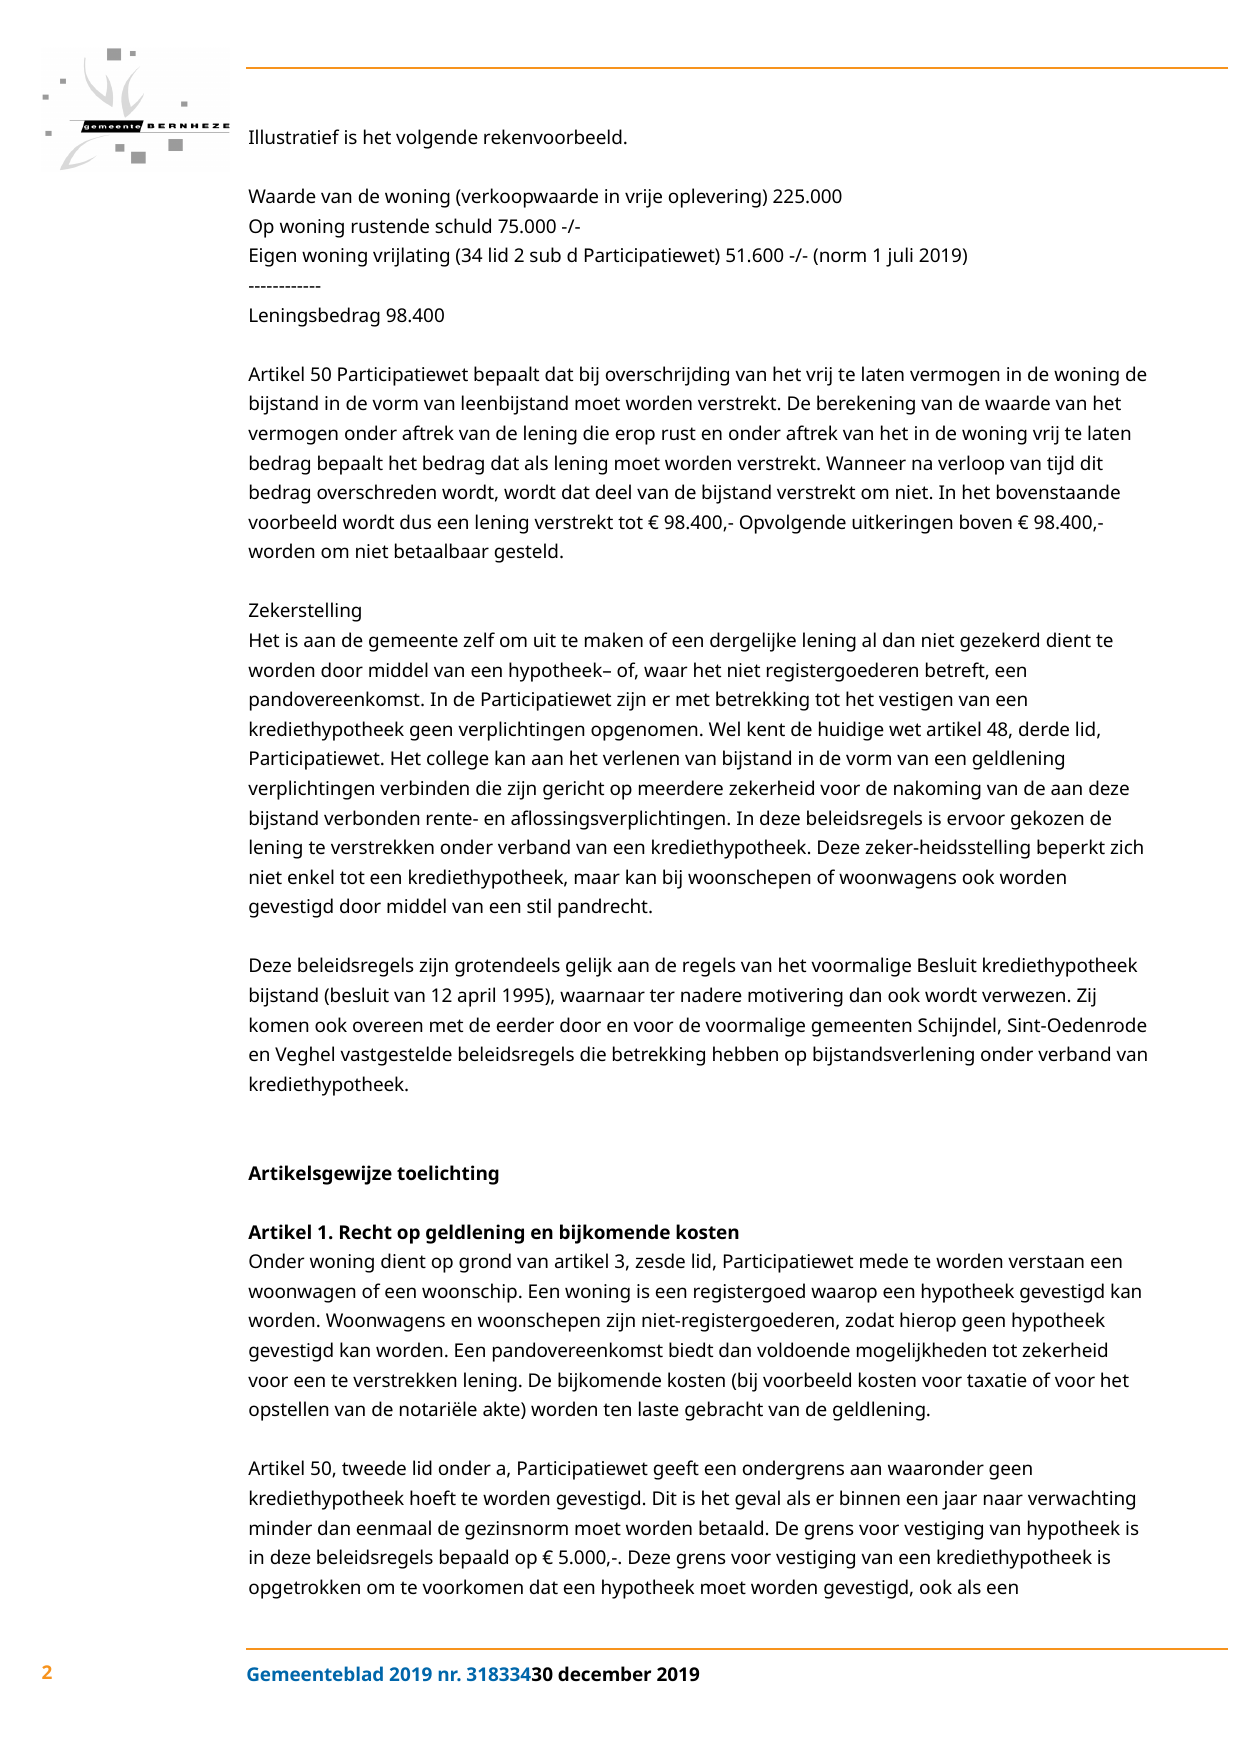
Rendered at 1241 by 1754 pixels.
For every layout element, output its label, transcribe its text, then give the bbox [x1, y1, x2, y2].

text Deze beleidsregels zijn grotendeels gelijk aan de regels van het voormalige Besluit krediethypotheek bijstand (besluit van 12 april 1995), waarnaar ter nadere motivering dan ook wordt verwezen. Zij komen ook overeen met de eerder door en voor de voormalige gemeenten Schijndel, Sint-Oedenrode en Veghel vastgestelde beleidsregels die betrekking hebben op bijstandsverlening onder verband van krediethypotheek. [248, 953, 1152, 1097]
text Het is aan de gemeente zelf om uit te maken of een dergelijke lening al dan niet gezekerd dient te worden door middel van een hypotheek– of, waar het niet registergoederen betreft, een pandovereenkomst. In de Participatiewet zijn er met betrekking tot het vestigen van een krediethypotheek geen verplichtingen opgenomen. Wel kent de huidige wet artikel 48, derde lid, Participatiewet. Het college kan aan het verlenen van bijstand in de vorm van een geldlening verplichtingen verbinden die zijn gericht op meerdere zekerheid voor de nakoming van de aan deze bijstand verbonden rente- en aflossingsverplichtingen. In deze beleidsregels is ervoor gekozen de lening te verstrekken onder verband van een krediethypotheek. Deze zeker-heidsstelling beperkt zich niet enkel tot een krediethypotheek, maar kan bij woonschepen of woonwagens ook worden gevestigd door middel van een stil pandrecht. [248, 627, 1152, 919]
text Illustratief is het volgende rekenvoorbeeld. [248, 124, 1152, 150]
text Eigen woning vrijlating (34 lid 2 sub d Participatiewet) 51.600 -/- (norm 1 juli 2019) [248, 243, 1152, 268]
text ------------ [248, 272, 1152, 298]
text Artikelsgewijze toelichting [248, 1160, 1152, 1186]
text Artikel 50, tweede lid onder a, Participatiewet geeft een ondergrens aan waaronder geen krediethypotheek hoeft te worden gevestigd. Dit is het geval als er binnen een jaar naar verwachting minder dan eenmaal de gezinsnorm moet worden betaald. De grens voor vestiging van hypotheek is in deze beleidsregels bepaald op € 5.000,-. Deze grens voor vestiging van een krediethypotheek is opgetrokken om te voorkomen dat een hypotheek moet worden gevestigd, ook als een [248, 1456, 1152, 1600]
text Zekerstelling [248, 598, 1152, 623]
text Onder woning dient op grond van artikel 3, zesde lid, Participatiewet mede te worden verstaan een woonwagen of een woonschip. Een woning is een registergoed waarop een hypotheek gevestigd kan worden. Woonwagens en woonschepen zijn niet-registergoederen, zodat hierop geen hypotheek gevestigd kan worden. Een pandovereenkomst biedt dan voldoende mogelijkheden tot zekerheid voor een te verstrekken lening. De bijkomende kosten (bij voorbeeld kosten voor taxatie of voor het opstellen van de notariële akte) worden ten laste gebracht van de geldlening. [248, 1248, 1152, 1422]
text Artikel 1. Recht op geldlening en bijkomende kosten [248, 1219, 1152, 1245]
text Artikel 50 Participatiewet bepaalt dat bij overschrijding van het vrij te laten vermogen in de woning de bijstand in de vorm van leenbijstand moet worden verstrekt. De berekening van de waarde van het vermogen onder aftrek van de lening die erop rust en onder aftrek van het in de woning vrij te laten bedrag bepaalt het bedrag dat als lening moet worden verstrekt. Wanneer na verloop van tijd dit bedrag overschreden wordt, wordt dat deel van de bijstand verstrekt om niet. In het bovenstaande voorbeeld wordt dus een lening verstrekt tot € 98.400,- Opvolgende uitkeringen boven € 98.400,- worden om niet betaalbaar gesteld. [248, 361, 1152, 564]
text Op woning rustende schuld 75.000 -/- [248, 213, 1152, 239]
text Waarde van de woning (verkoopwaarde in vrije oplevering) 225.000 [248, 183, 1152, 209]
picture [41, 47, 231, 172]
text Leningsbedrag 98.400 [248, 302, 1152, 328]
